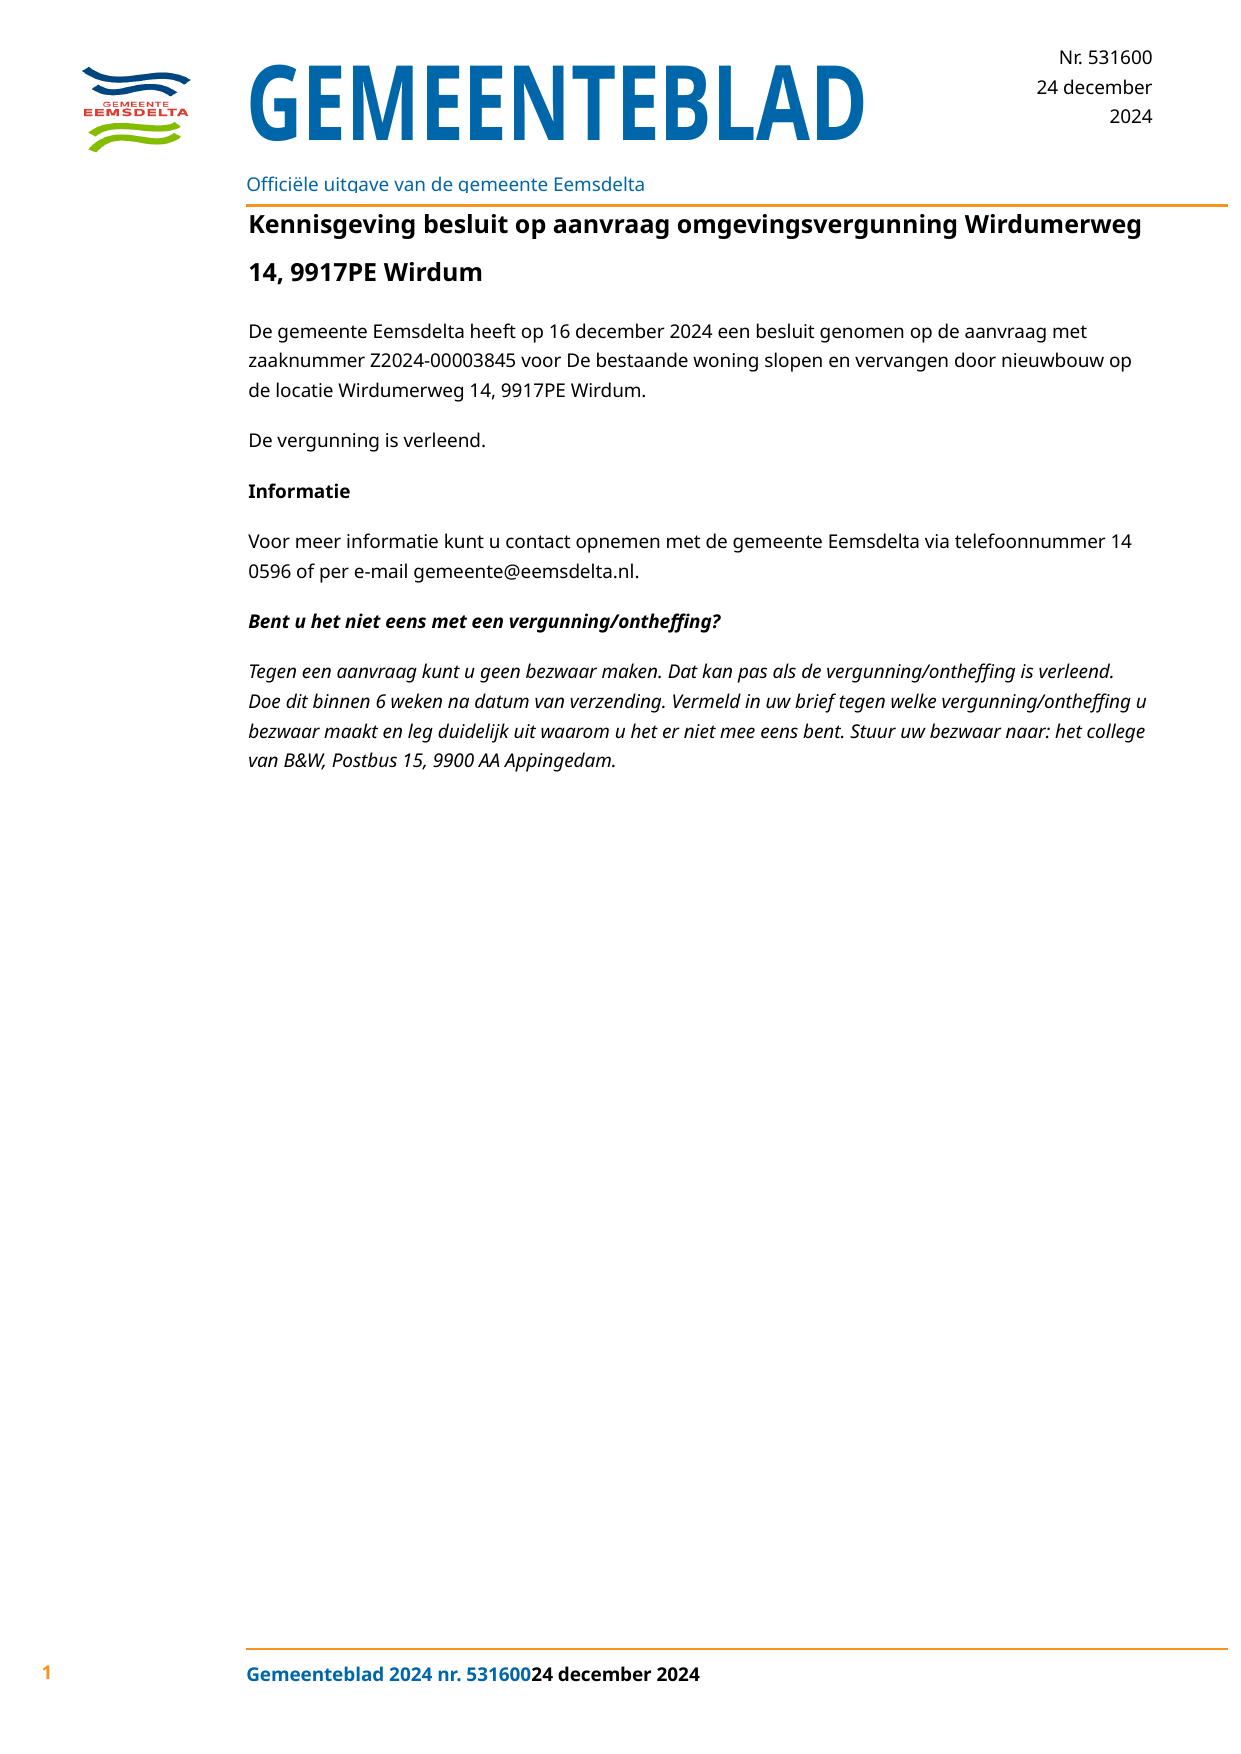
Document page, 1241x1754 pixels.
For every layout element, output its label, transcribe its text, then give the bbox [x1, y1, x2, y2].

text Bent u het niet eens met een vergunning/ontheffing? [248, 608, 1152, 634]
text Informatie [248, 478, 1152, 504]
text Kennisgeving besluit op aanvraag omgevingsvergunning Wirdumerweg 14, 9917PE Wirdum [248, 207, 1152, 288]
text Tegen een aanvraag kunt u geen bezwaar maken. Dat kan pas als de vergunning/ontheffing is verleend. Doe dit binnen 6 weken na datum van verzending. Vermeld in uw brief tegen welke vergunning/ontheffing u bezwaar maakt en leg duidelijk uit waarom u het er niet mee eens bent. Stuur uw bezwaar naar: het college van B&W, Postbus 15, 9900 AA Appingedam. [248, 659, 1152, 773]
text De vergunning is verleend. [248, 427, 1152, 453]
picture [41, 47, 231, 172]
text Voor meer informatie kunt u contact opnemen met de gemeente Eemsdelta via telefoonnummer 14 0596 of per e-mail gemeente@eemsdelta.nl. [248, 528, 1152, 584]
text De gemeente Eemsdelta heeft op 16 december 2024 een besluit genomen op de aanvraag met zaaknummer Z2024-00003845 voor De bestaande woning slopen en vervangen door nieuwbouw op de locatie Wirdumerweg 14, 9917PE Wirdum. [248, 318, 1152, 403]
